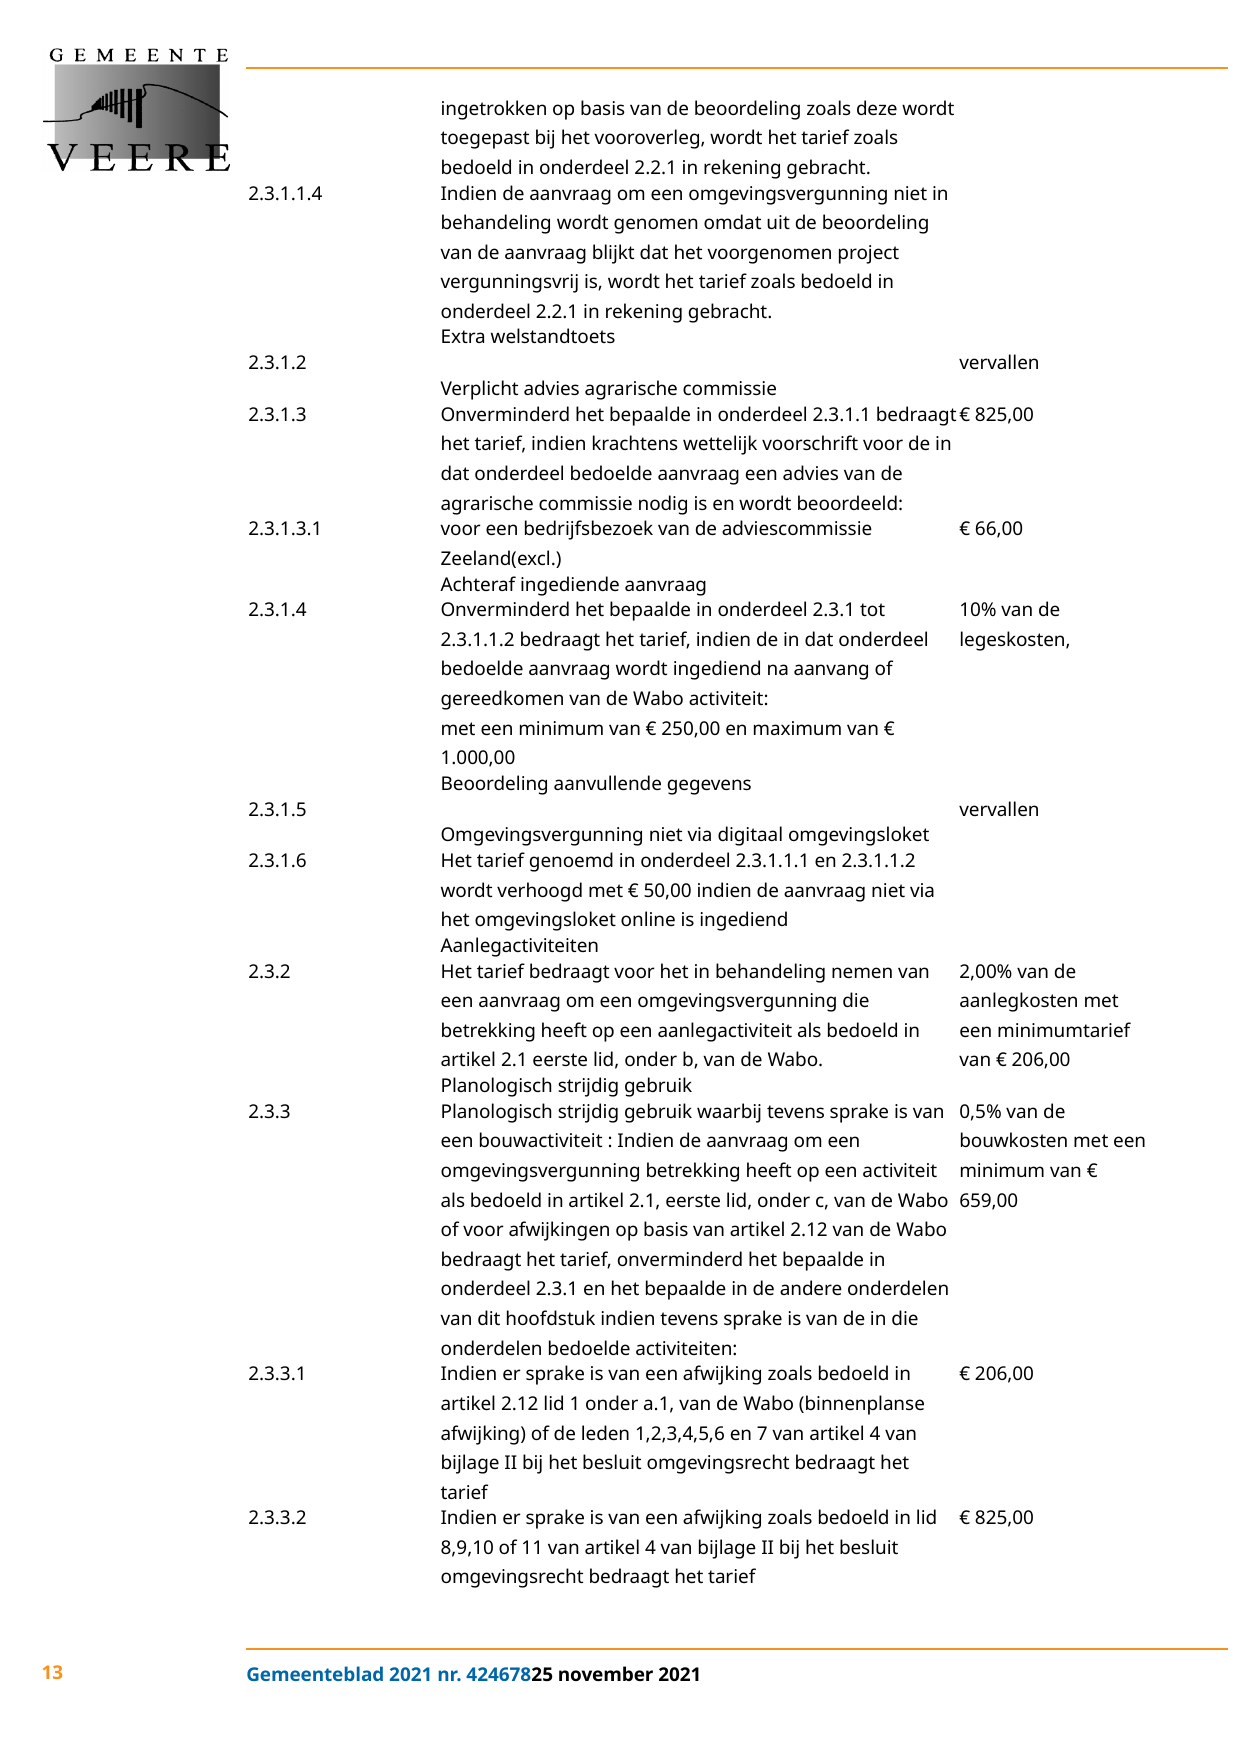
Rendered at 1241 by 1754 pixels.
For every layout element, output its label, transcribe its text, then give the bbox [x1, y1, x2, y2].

table_cell Het tarief bedraagt voor het in behandeling nemen van een aanvraag om een omgevingsvergunning die betrekking heeft op een aanlegactiviteit als bedoeld in artikel 2.1 eerste lid, onder b, van de Wabo. [440, 958, 959, 1072]
table_cell 2.3.1.1.4 [248, 180, 440, 324]
table_cell voor een bedrijfsbezoek van de adviescommissie Zeeland(excl.) [440, 515, 959, 571]
table_cell vervallen [959, 350, 1152, 375]
table_cell [248, 770, 440, 796]
table_cell Aanlegactiviteiten [440, 932, 959, 958]
table_cell [959, 932, 1152, 958]
table_cell [959, 95, 1152, 180]
table_cell Onverminderd het bepaalde in onderdeel 2.3.1 tot 2.3.1.1.2 bedraagt het tarief, indien de in dat onderdeel bedoelde aanvraag wordt ingediend na aanvang of gereedkomen van de Wabo activiteit: met een minimum van € 250,00 en maximum van € 1.000,00 [440, 596, 959, 770]
table_cell Indien de aanvraag om een omgevingsvergunning niet in behandeling wordt genomen omdat uit de beoordeling van de aanvraag blijkt dat het voorgenomen project vergunningsvrij is, wordt het tarief zoals bedoeld in onderdeel 2.2.1 in rekening gebracht. [440, 180, 959, 324]
table_cell Het tarief genoemd in onderdeel 2.3.1.1.1 en 2.3.1.1.2 wordt verhoogd met € 50,00 indien de aanvraag niet via het omgevingsloket online is ingediend [440, 847, 959, 932]
table_cell 2.3.2 [248, 958, 440, 1072]
table_cell [248, 375, 440, 401]
table_cell [959, 1073, 1152, 1098]
table_cell [959, 571, 1152, 596]
table_cell 2.3.3.2 [248, 1505, 440, 1589]
table_cell 2.3.1.3 [248, 401, 440, 515]
table_cell € 206,00 [959, 1361, 1152, 1504]
table_cell [440, 350, 959, 375]
table_cell Extra welstandtoets [440, 324, 959, 349]
table_cell ingetrokken op basis van de beoordeling zoals deze wordt toegepast bij het vooroverleg, wordt het tarief zoals bedoeld in onderdeel 2.2.1 in rekening gebracht. [440, 95, 959, 180]
table_cell 2.3.1.5 [248, 796, 440, 822]
table_cell 0,5% van de bouwkosten met een minimum van € 659,00 [959, 1098, 1152, 1361]
table_cell [248, 571, 440, 596]
table_cell [959, 324, 1152, 349]
table_cell 2.3.1.4 [248, 596, 440, 770]
table_cell € 66,00 [959, 515, 1152, 571]
table_cell [248, 822, 440, 847]
table_cell 2.3.1.2 [248, 350, 440, 375]
picture [41, 47, 231, 172]
table_cell 2.3.3 [248, 1098, 440, 1361]
table_cell Indien er sprake is van een afwijking zoals bedoeld in lid 8,9,10 of 11 van artikel 4 van bijlage II bij het besluit omgevingsrecht bedraagt het tarief [440, 1505, 959, 1589]
table_cell 2.3.3.1 [248, 1361, 440, 1504]
table_cell € 825,00 [959, 1505, 1152, 1589]
table_cell vervallen [959, 796, 1152, 822]
table_cell Omgevingsvergunning niet via digitaal omgevingsloket [440, 822, 959, 847]
table_cell 10% van de legeskosten, [959, 596, 1152, 770]
table_cell Indien er sprake is van een afwijking zoals bedoeld in artikel 2.12 lid 1 onder a.1, van de Wabo (binnenplanse afwijking) of de leden 1,2,3,4,5,6 en 7 van artikel 4 van bijlage II bij het besluit omgevingsrecht bedraagt het tarief [440, 1361, 959, 1504]
table_cell [248, 95, 440, 180]
table_cell [959, 375, 1152, 401]
table_cell Planologisch strijdig gebruik waarbij tevens sprake is van een bouwactiviteit : Indien de aanvraag om een omgevingsvergunning betrekking heeft op een activiteit als bedoeld in artikel 2.1, eerste lid, onder c, van de Wabo of voor afwijkingen op basis van artikel 2.12 van de Wabo bedraagt het tarief, onverminderd het bepaalde in onderdeel 2.3.1 en het bepaalde in de andere onderdelen van dit hoofdstuk indien tevens sprake is van de in die onderdelen bedoelde activiteiten: [440, 1098, 959, 1361]
table_cell Achteraf ingediende aanvraag [440, 571, 959, 596]
table_cell 2.3.1.6 [248, 847, 440, 932]
table_cell € 825,00 [959, 401, 1152, 515]
table_cell Verplicht advies agrarische commissie [440, 375, 959, 401]
table_cell [959, 847, 1152, 932]
table_cell [959, 770, 1152, 796]
table_cell 2.3.1.3.1 [248, 515, 440, 571]
table_cell 2,00% van de aanlegkosten met een minimumtarief van € 206,00 [959, 958, 1152, 1072]
table_cell [959, 822, 1152, 847]
table_cell [959, 180, 1152, 324]
table_cell [440, 796, 959, 822]
table_cell Beoordeling aanvullende gegevens [440, 770, 959, 796]
table_cell [248, 932, 440, 958]
table_cell [248, 324, 440, 349]
table_cell Planologisch strijdig gebruik [440, 1073, 959, 1098]
table_cell [248, 1073, 440, 1098]
table_cell Onverminderd het bepaalde in onderdeel 2.3.1.1 bedraagt het tarief, indien krachtens wettelijk voorschrift voor de in dat onderdeel bedoelde aanvraag een advies van de agrarische commissie nodig is en wordt beoordeeld: [440, 401, 959, 515]
